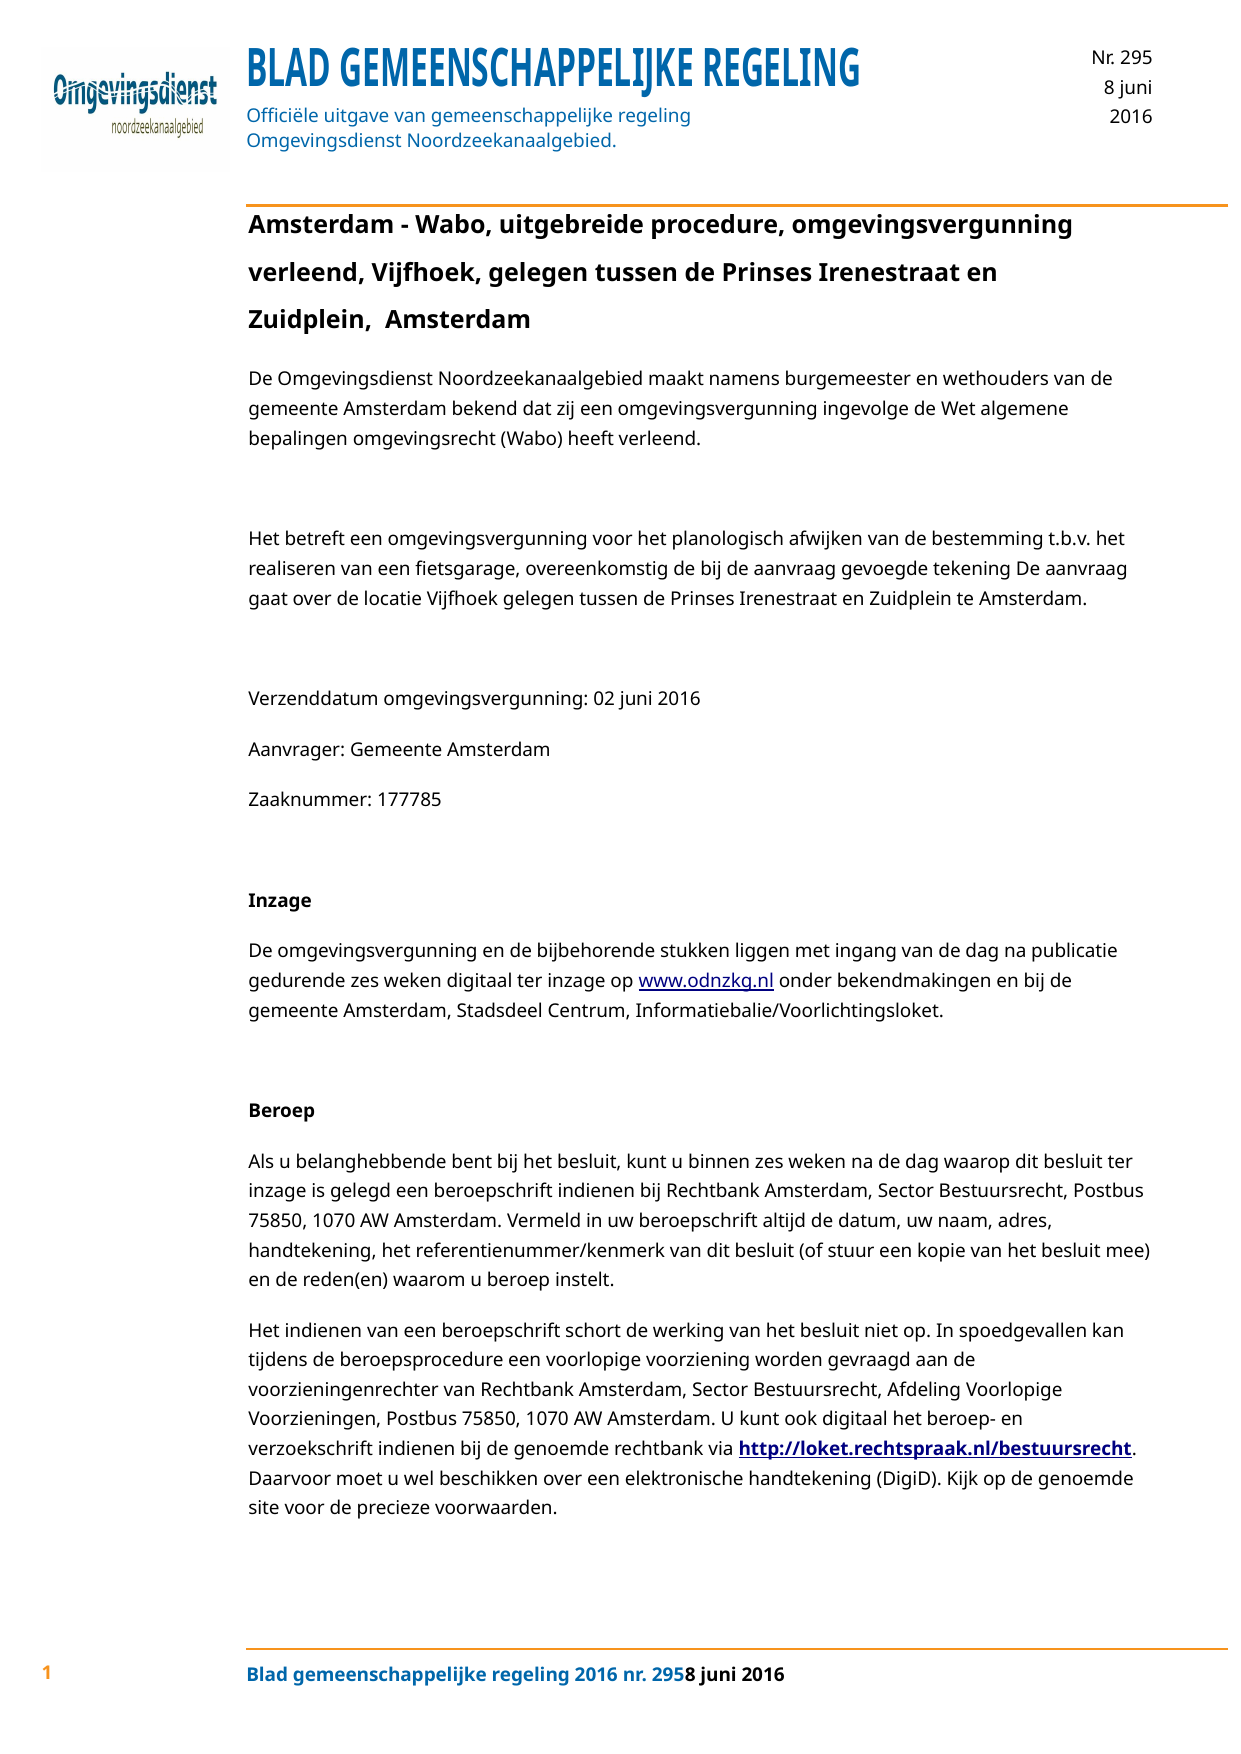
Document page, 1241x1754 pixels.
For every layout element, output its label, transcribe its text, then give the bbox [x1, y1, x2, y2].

picture [41, 47, 231, 172]
text De Omgevingsdienst Noordzeekanaalgebied maakt namens burgemeester en wethouders van de gemeente Amsterdam bekend dat zij een omgevingsvergunning ingevolge de Wet algemene bepalingen omgevingsrecht (Wabo) heeft verleend. [248, 366, 1152, 450]
text Het indienen van een beroepschrift schort de werking van het besluit niet op. In spoedgevallen kan tijdens de beroepsprocedure een voorlopige voorziening worden gevraagd aan de voorzieningenrechter van Rechtbank Amsterdam, Sector Bestuursrecht, Afdeling Voorlopige Voorzieningen, Postbus 75850, 1070 AW Amsterdam. U kunt ook digitaal het beroep- en verzoekschrift indienen bij de genoemde rechtbank via http://loket.rechtspraak.nl/bestuursrecht. Daarvoor moet u wel beschikken over een elektronische handtekening (DigiD). Kijk op de genoemde site voor de precieze voorwaarden. [248, 1317, 1152, 1520]
text Aanvrager: Gemeente Amsterdam [248, 736, 1152, 762]
text Verzenddatum omgevingsvergunning: 02 juni 2016 [248, 686, 1152, 711]
text Zaaknummer: 177785 [248, 786, 1152, 812]
text Als u belanghebbende bent bij het besluit, kunt u binnen zes weken na de dag waarop dit besluit ter inzage is gelegd een beroepschrift indienen bij Rechtbank Amsterdam, Sector Bestuursrecht, Postbus 75850, 1070 AW Amsterdam. Vermeld in uw beroepschrift altijd de datum, uw naam, adres, handtekening, het referentienummer/kenmerk van dit besluit (of stuur een kopie van het besluit mee) en de reden(en) waarom u beroep instelt. [248, 1148, 1152, 1292]
text Inzage [248, 887, 1152, 913]
text Amsterdam - Wabo, uitgebreide procedure, omgevingsvergunning verleend, Vijfhoek, gelegen tussen de Prinses Irenestraat en Zuidplein, Amsterdam [248, 207, 1152, 336]
text Het betreft een omgevingsvergunning voor het planologisch afwijken van de bestemming t.b.v. het realiseren van een fietsgarage, overeenkomstig de bij de aanvraag gevoegde tekening De aanvraag gaat over de locatie Vijfhoek gelegen tussen de Prinses Irenestraat en Zuidplein te Amsterdam. [248, 526, 1152, 610]
text De omgevingsvergunning en de bijbehorende stukken liggen met ingang van de dag na publicatie gedurende zes weken digitaal ter inzage op www.odnzkg.nl onder bekendmakingen en bij de gemeente Amsterdam, Stadsdeel Centrum, Informatiebalie/Voorlichtingsloket. [248, 938, 1152, 1022]
text Beroep [248, 1098, 1152, 1123]
